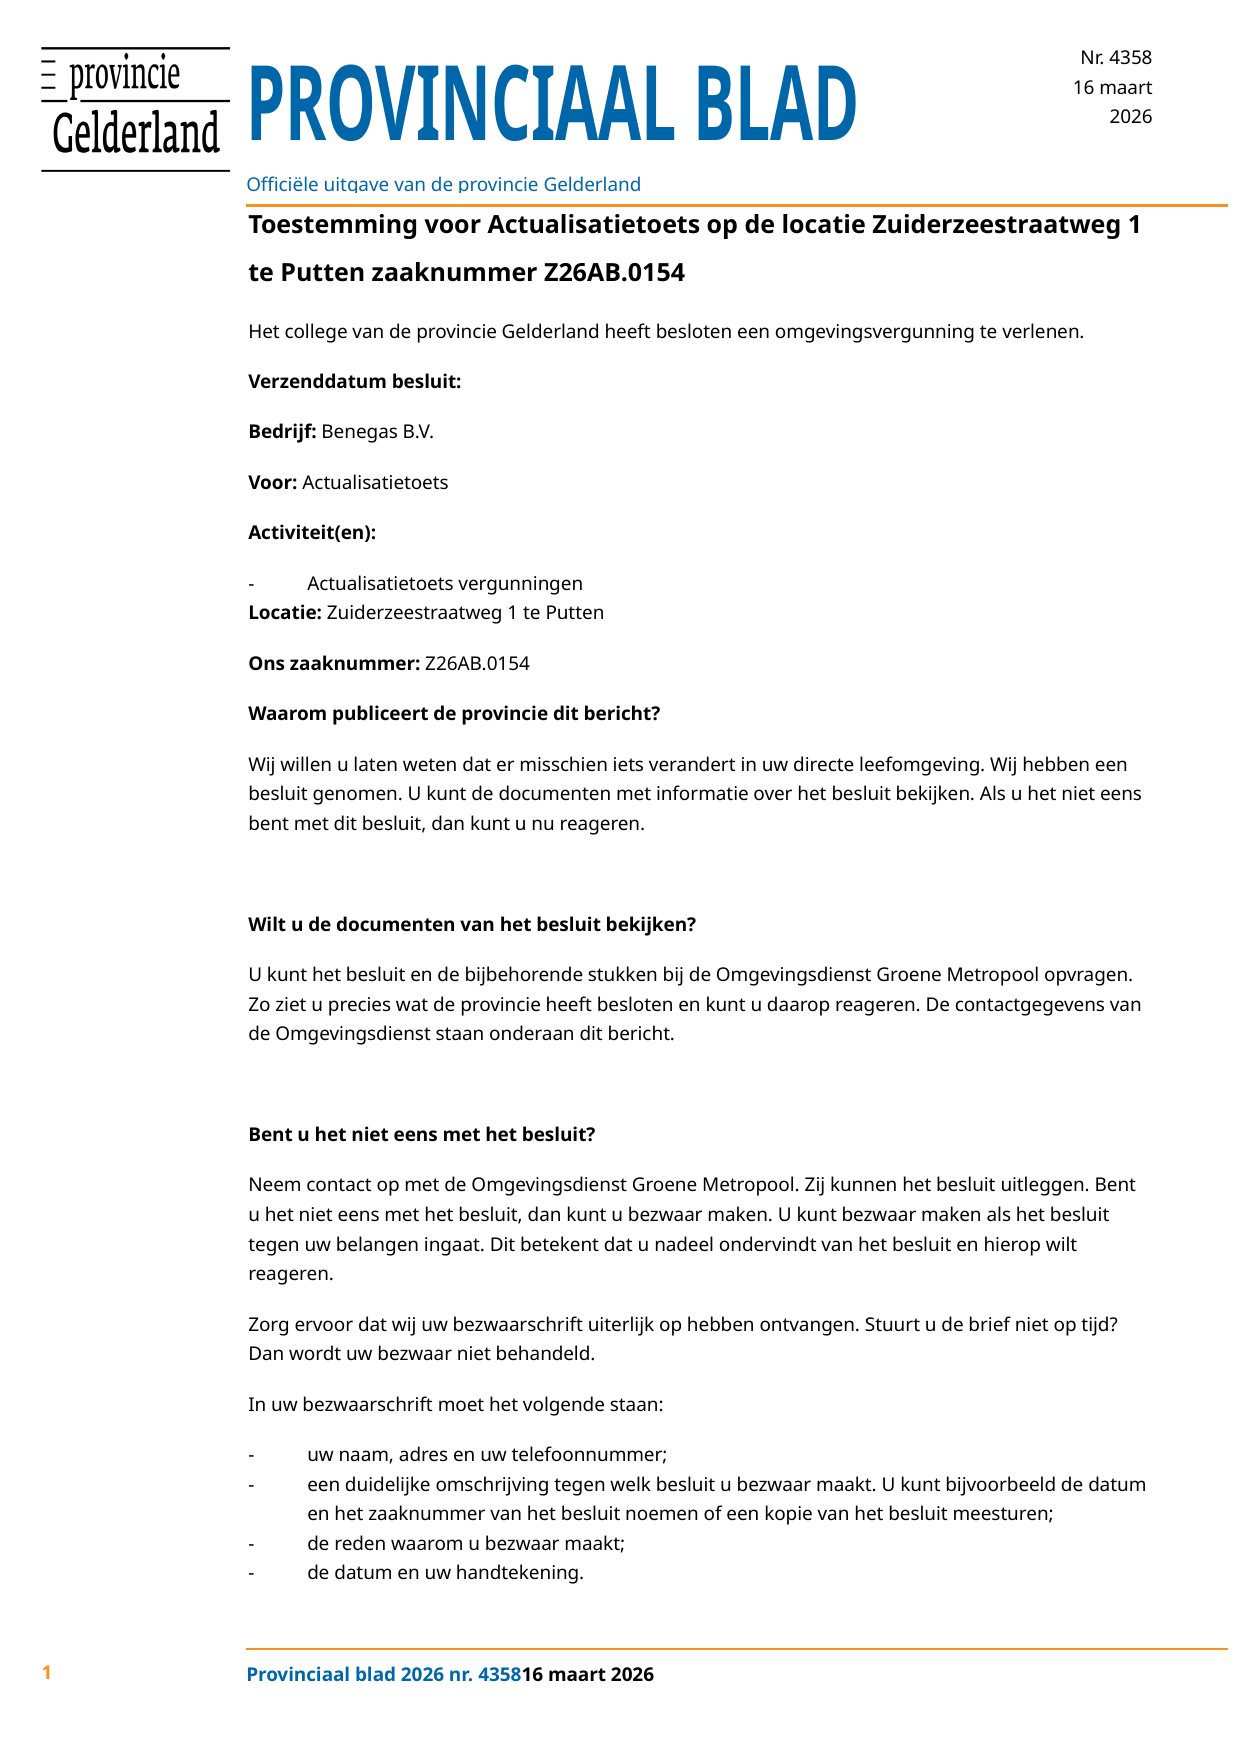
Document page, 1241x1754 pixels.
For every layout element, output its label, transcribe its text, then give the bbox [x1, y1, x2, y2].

text Voor: Actualisatietoets [248, 469, 1152, 495]
text Verzenddatum besluit: [248, 368, 1152, 394]
text Waarom publiceert de provincie dit bericht? [248, 700, 1152, 726]
picture [41, 47, 231, 172]
text Neem contact op met de Omgevingsdienst Groene Metropool. Zij kunnen het besluit uitleggen. Bent u het niet eens met het besluit, dan kunt u bezwaar maken. U kunt bezwaar maken als het besluit tegen uw belangen ingaat. Dit betekent dat u nadeel ondervindt van het besluit en hierop wilt reageren. [248, 1172, 1152, 1286]
text Wilt u de documenten van het besluit bekijken? [248, 911, 1152, 937]
text U kunt het besluit en de bijbehorende stukken bij de Omgevingsdienst Groene Metropool opvragen. Zo ziet u precies wat de provincie heeft besloten en kunt u daarop reageren. De contactgegevens van de Omgevingsdienst staan onderaan dit bericht. [248, 961, 1152, 1046]
list de datum en uw handtekening. [248, 1559, 1152, 1585]
list de reden waarom u bezwaar maakt; [248, 1530, 1152, 1556]
text Zorg ervoor dat wij uw bezwaarschrift uiterlijk op hebben ontvangen. Stuurt u de brief niet op tijd? Dan wordt uw bezwaar niet behandeld. [248, 1311, 1152, 1366]
text In uw bezwaarschrift moet het volgende staan: [248, 1391, 1152, 1417]
text Toestemming voor Actualisatietoets op de locatie Zuiderzeestraatweg 1 te Putten zaaknummer Z26AB.0154 [248, 207, 1152, 288]
text Bedrijf: Benegas B.V. [248, 419, 1152, 444]
text Het college van de provincie Gelderland heeft besloten een omgevingsvergunning te verlenen. [248, 318, 1152, 344]
text Activiteit(en): [248, 519, 1152, 545]
list Actualisatietoets vergunningen [248, 570, 1152, 596]
text Bent u het niet eens met het besluit? [248, 1121, 1152, 1147]
list een duidelijke omschrijving tegen welk besluit u bezwaar maakt. U kunt bijvoorbeeld de datum en het zaaknummer van het besluit noemen of een kopie van het besluit meesturen; [248, 1471, 1152, 1526]
text Locatie: Zuiderzeestraatweg 1 te Putten [248, 599, 1152, 625]
text Ons zaaknummer: Z26AB.0154 [248, 650, 1152, 676]
text Wij willen u laten weten dat er misschien iets verandert in uw directe leefomgeving. Wij hebben een besluit genomen. U kunt de documenten met informatie over het besluit bekijken. Als u het niet eens bent met dit besluit, dan kunt u nu reageren. [248, 751, 1152, 836]
list uw naam, adres en uw telefoonnummer; [248, 1441, 1152, 1467]
